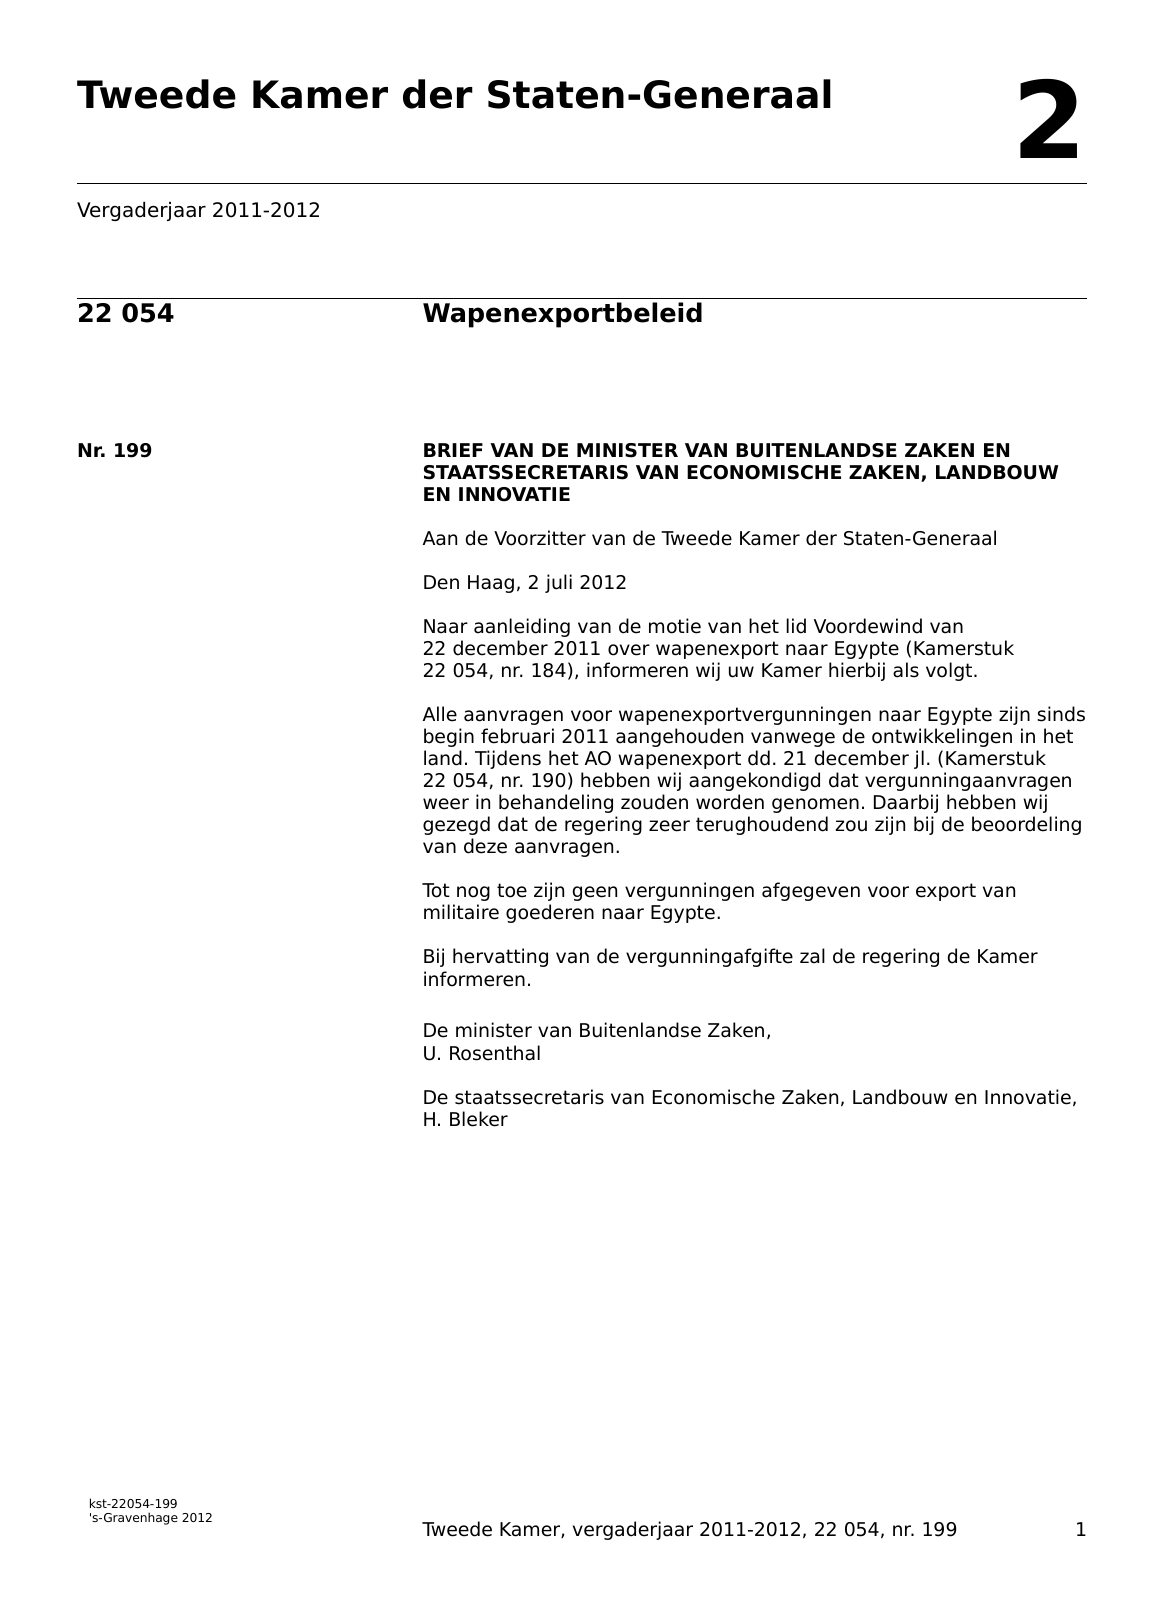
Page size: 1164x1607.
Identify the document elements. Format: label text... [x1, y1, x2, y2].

text Alle aanvragen voor wapenexportvergunningen naar Egypte zijn sinds begin februari 2011 aangehouden vanwege de ontwikkelingen in het land. Tijdens het AO wapenexport dd. 21 december jl. (Kamerstuk 22 054, nr. 190) hebben wij aangekondigd dat vergunningaanvragen weer in behandeling zouden worden genomen. Daarbij hebben wij gezegd dat de regering zeer terughoudend zou zijn bij de beoordeling van deze aanvragen. [422, 704, 1087, 858]
text Naar aanleiding van de motie van het lid Voordewind van 22 december 2011 over wapenexport naar Egypte (Kamerstuk 22 054, nr. 184), informeren wij uw Kamer hierbij als volgt. [422, 616, 1087, 682]
subtitle Nr. 199 BRIEF VAN DE MINISTER VAN BUITENLANDSE ZAKEN EN STAATSSECRETARIS VAN ECONOMISCHE ZAKEN, LANDBOUW EN INNOVATIE [77, 440, 1087, 506]
text Aan de Voorzitter van de Tweede Kamer der Staten-Generaal [422, 528, 1087, 550]
table_cell Vergaderjaar 2011-2012 [77, 184, 1087, 298]
table_header 2 [886, 59, 1087, 183]
table_header Tweede Kamer der Staten-Generaal [77, 59, 886, 183]
text kst-22054-199 [88, 1497, 323, 1511]
text Tot nog toe zijn geen vergunningen afgegeven voor export van militaire goederen naar Egypte. [422, 880, 1087, 924]
subtitle 22 054 Wapenexportbeleid [77, 299, 1087, 329]
text 's-Gravenhage 2012 [88, 1511, 323, 1525]
text De minister van Buitenlandse Zaken, U. Rosenthal [422, 1020, 1087, 1064]
text Bij hervatting van de vergunningafgifte zal de regering de Kamer informeren. [422, 946, 1087, 990]
text De staatssecretaris van Economische Zaken, Landbouw en Innovatie, H. Bleker [422, 1087, 1087, 1131]
text Den Haag, 2 juli 2012 [422, 572, 1087, 594]
